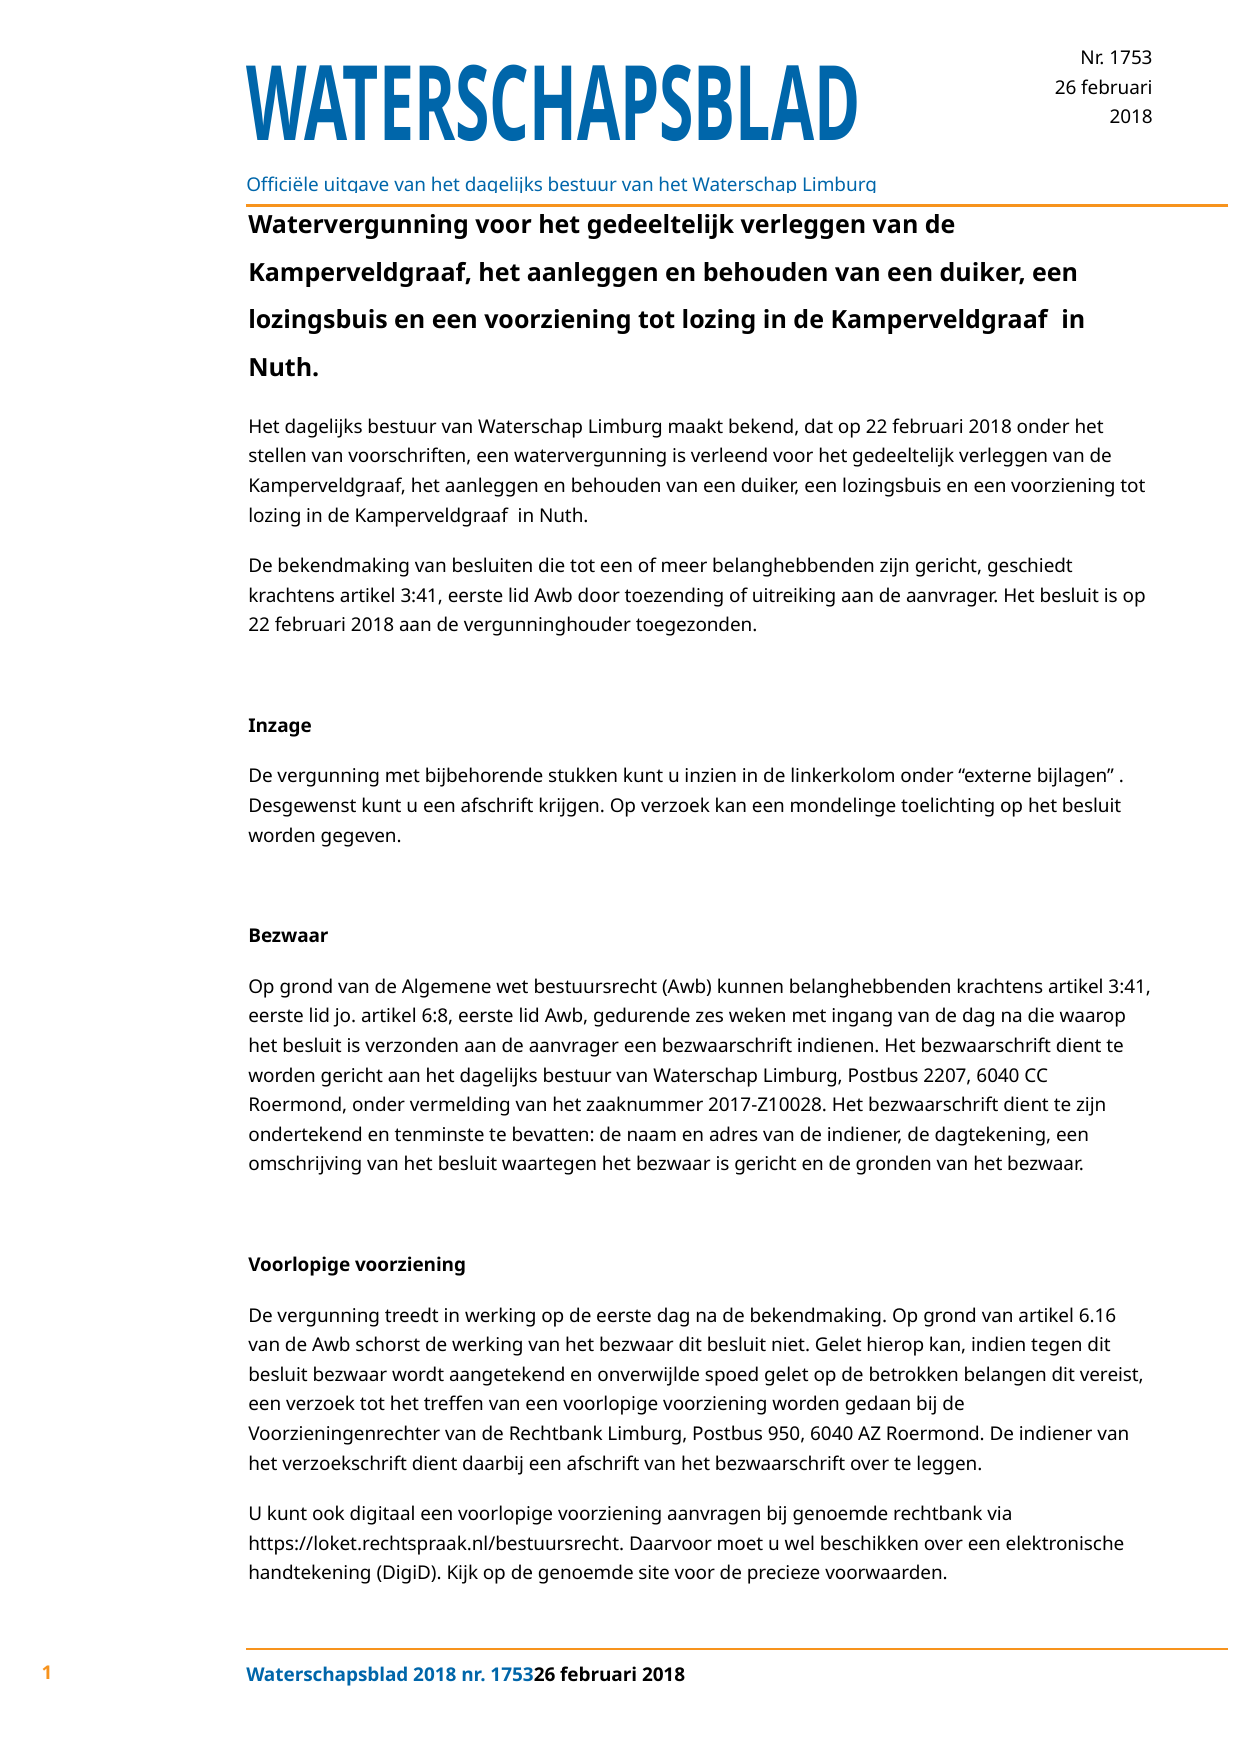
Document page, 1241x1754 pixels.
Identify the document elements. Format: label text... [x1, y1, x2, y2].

text Watervergunning voor het gedeeltelijk verleggen van de Kamperveldgraaf, het aanleggen en behouden van een duiker, een lozingsbuis en een voorziening tot lozing in de Kamperveldgraaf in Nuth. [248, 207, 1152, 384]
text De bekendmaking van besluiten die tot een of meer belanghebbenden zijn gericht, geschiedt krachtens artikel 3:41, eerste lid Awb door toezending of uitreiking aan de aanvrager. Het besluit is op 22 februari 2018 aan de vergunninghouder toegezonden. [248, 552, 1152, 637]
text De vergunning treedt in werking op de eerste dag na de bekendmaking. Op grond van artikel 6.16 van de Awb schorst de werking van het bezwaar dit besluit niet. Gelet hierop kan, indien tegen dit besluit bezwaar wordt aangetekend en onverwijlde spoed gelet op de betrokken belangen dit vereist, een verzoek tot het treffen van een voorlopige voorziening worden gedaan bij de Voorzieningenrechter van de Rechtbank Limburg, Postbus 950, 6040 AZ Roermond. De indiener van het verzoekschrift dient daarbij een afschrift van het bezwaarschrift over te leggen. [248, 1302, 1152, 1476]
text Het dagelijks bestuur van Waterschap Limburg maakt bekend, dat op 22 februari 2018 onder het stellen van voorschriften, een watervergunning is verleend voor het gedeeltelijk verleggen van de Kamperveldgraaf, het aanleggen en behouden van een duiker, een lozingsbuis en een voorziening tot lozing in de Kamperveldgraaf in Nuth. [248, 413, 1152, 528]
text U kunt ook digitaal een voorlopige voorziening aanvragen bij genoemde rechtbank via https://loket.rechtspraak.nl/bestuursrecht. Daarvoor moet u wel beschikken over een elektronische handtekening (DigiD). Kijk op de genoemde site voor de precieze voorwaarden. [248, 1500, 1152, 1585]
picture [41, 47, 231, 172]
text Bezwaar [248, 923, 1152, 948]
text Voorlopige voorziening [248, 1251, 1152, 1277]
text De vergunning met bijbehorende stukken kunt u inzien in de linkerkolom onder “externe bijlagen” . Desgewenst kunt u een afschrift krijgen. Op verzoek kan een mondelinge toelichting op het besluit worden gegeven. [248, 763, 1152, 848]
text Op grond van de Algemene wet bestuursrecht (Awb) kunnen belanghebbenden krachtens artikel 3:41, eerste lid jo. artikel 6:8, eerste lid Awb, gedurende zes weken met ingang van de dag na die waarop het besluit is verzonden aan de aanvrager een bezwaarschrift indienen. Het bezwaarschrift dient te worden gericht aan het dagelijks bestuur van Waterschap Limburg, Postbus 2207, 6040 CC Roermond, onder vermelding van het zaaknummer 2017-Z10028. Het bezwaarschrift dient te zijn ondertekend en tenminste te bevatten: de naam en adres van de indiener, de dagtekening, een omschrijving van het besluit waartegen het bezwaar is gericht en de gronden van het bezwaar. [248, 973, 1152, 1176]
text Inzage [248, 712, 1152, 738]
